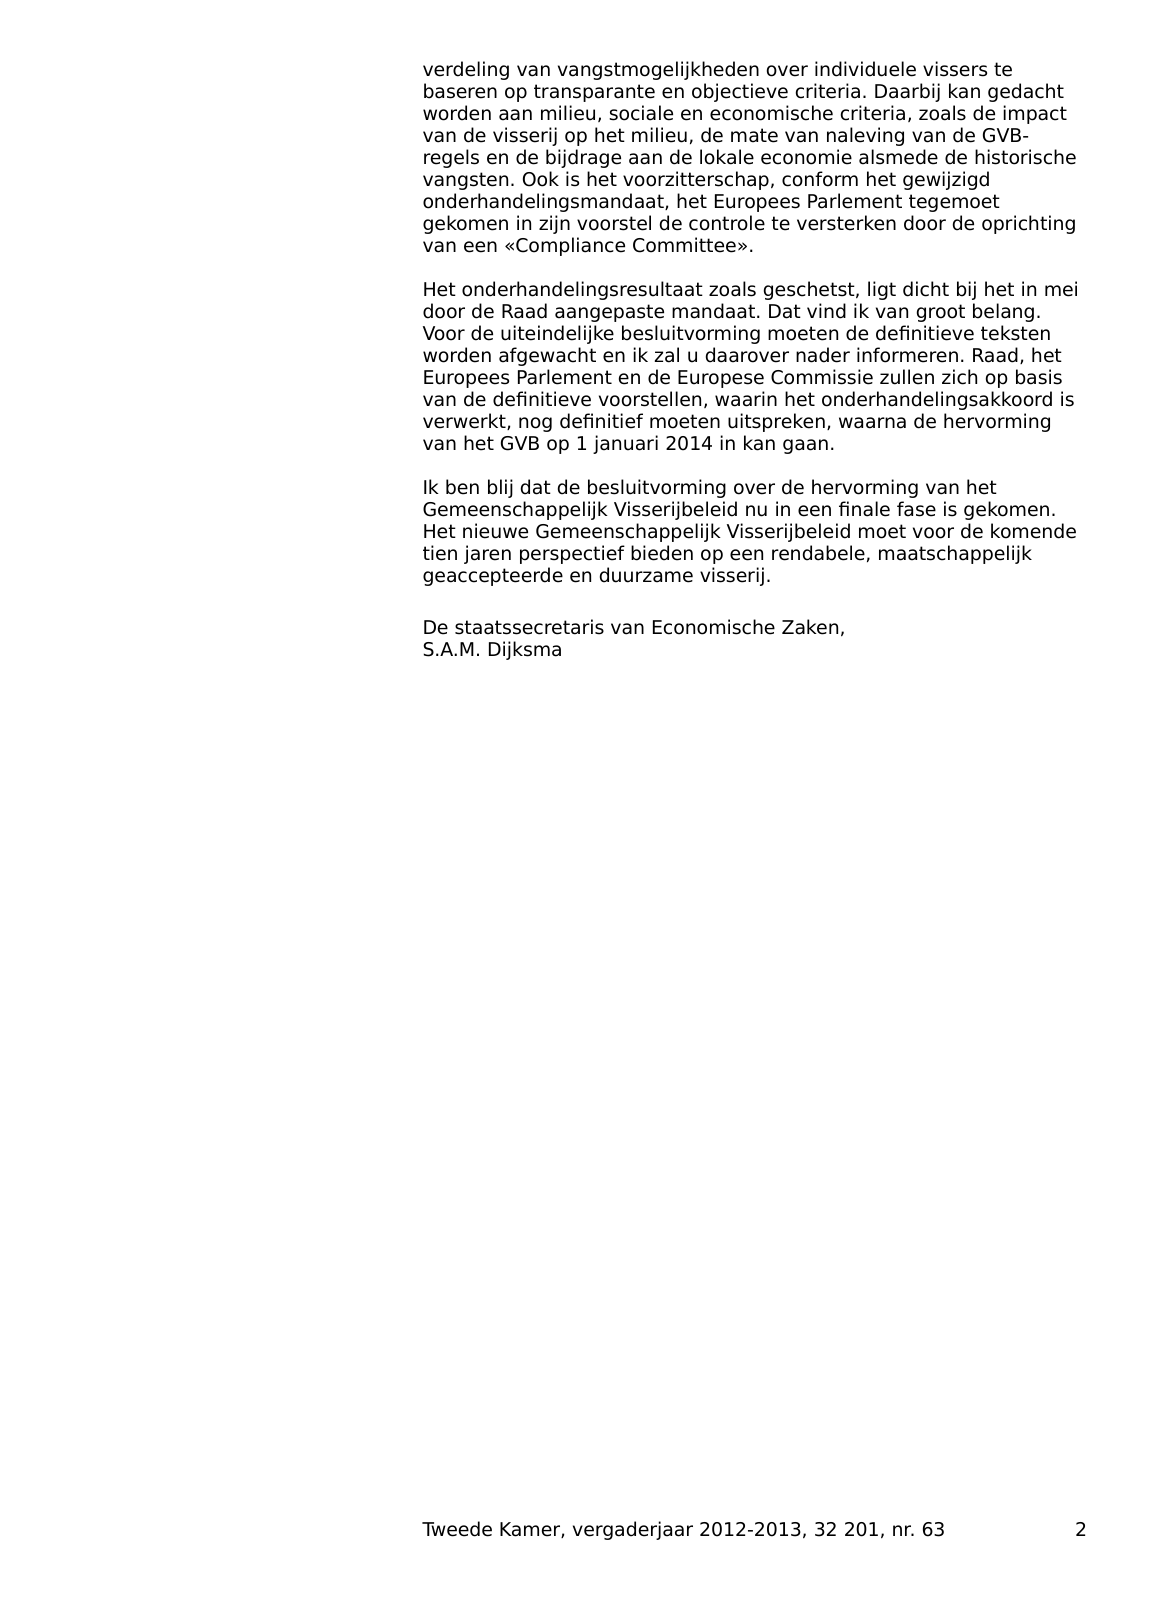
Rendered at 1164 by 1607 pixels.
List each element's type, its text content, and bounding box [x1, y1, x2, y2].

text Ik ben blij dat de besluitvorming over de hervorming van het Gemeenschappelijk Visserijbeleid nu in een finale fase is gekomen. Het nieuwe Gemeenschappelijk Visserijbeleid moet voor de komende tien jaren perspectief bieden op een rendabele, maatschappelijk geaccepteerde en duurzame visserij. [422, 477, 1087, 587]
text verdeling van vangstmogelijkheden over individuele vissers te baseren op transparante en objectieve criteria. Daarbij kan gedacht worden aan milieu, sociale en economische criteria, zoals de impact van de visserij op het milieu, de mate van naleving van de GVB-regels en de bijdrage aan de lokale economie alsmede de historische vangsten. Ook is het voorzitterschap, conform het gewijzigd onderhandelingsmandaat, het Europees Parlement tegemoet gekomen in zijn voorstel de controle te versterken door de oprichting van een «Compliance Committee». [422, 59, 1087, 257]
text Het onderhandelingsresultaat zoals geschetst, ligt dicht bij het in mei door de Raad aangepaste mandaat. Dat vind ik van groot belang. Voor de uiteindelijke besluitvorming moeten de definitieve teksten worden afgewacht en ik zal u daarover nader informeren. Raad, het Europees Parlement en de Europese Commissie zullen zich op basis van de definitieve voorstellen, waarin het onderhandelingsakkoord is verwerkt, nog definitief moeten uitspreken, waarna de hervorming van het GVB op 1 januari 2014 in kan gaan. [422, 279, 1087, 455]
text De staatssecretaris van Economische Zaken, S.A.M. Dijksma [422, 617, 1087, 661]
